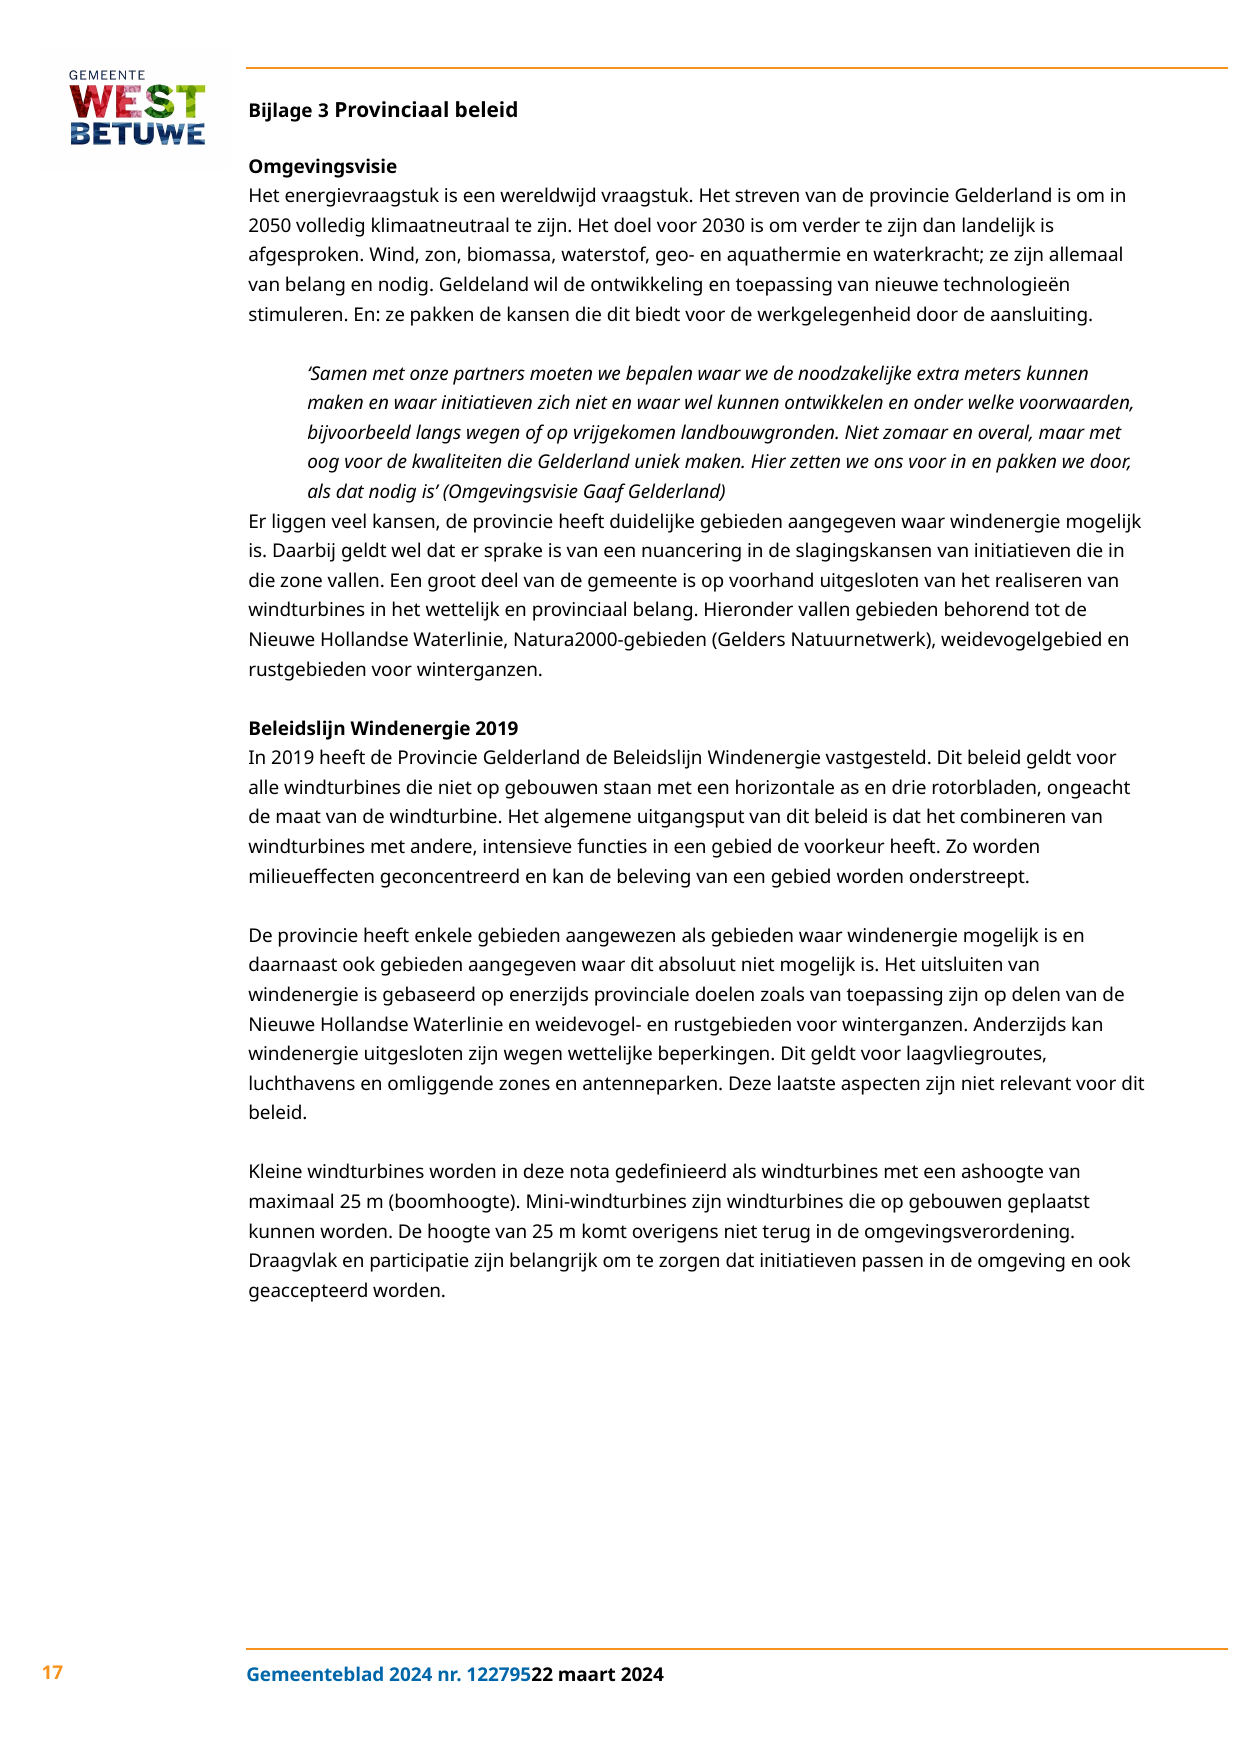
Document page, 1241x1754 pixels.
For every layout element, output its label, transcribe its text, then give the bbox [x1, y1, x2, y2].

text De provincie heeft enkele gebieden aangewezen als gebieden waar windenergie mogelijk is en daarnaast ook gebieden aangegeven waar dit absoluut niet mogelijk is. Het uitsluiten van windenergie is gebaseerd op enerzijds provinciale doelen zoals van toepassing zijn op delen van de Nieuwe Hollandse Waterlinie en weidevogel- en rustgebieden voor winterganzen. Anderzijds kan windenergie uitgesloten zijn wegen wettelijke beperkingen. Dit geldt voor laagvliegroutes, luchthavens en omliggende zones en antenneparken. Deze laatste aspecten zijn niet relevant voor dit beleid. [248, 922, 1152, 1125]
list ‘Samen met onze partners moeten we bepalen waar we de noodzakelijke extra meters kunnen maken en waar initiatieven zich niet en waar wel kunnen ontwikkelen en onder welke voorwaarden, bijvoorbeeld langs wegen of op vrijgekomen landbouwgronden. Niet zomaar en overal, maar met oog voor de kwaliteiten die Gelderland uniek maken. Hier zetten we ons voor in en pakken we door, als dat nodig is’ (Omgevingsvisie Gaaf Gelderland) [248, 360, 1152, 504]
picture [41, 47, 231, 172]
text Kleine windturbines worden in deze nota gedefinieerd als windturbines met een ashoogte van maximaal 25 m (boomhoogte). Mini-windturbines zijn windturbines die op gebouwen geplaatst kunnen worden. De hoogte van 25 m komt overigens niet terug in de omgevingsverordening. Draagvlak en participatie zijn belangrijk om te zorgen dat initiatieven passen in de omgeving en ook geaccepteerd worden. [248, 1159, 1152, 1303]
text Bijlage 3 Provinciaal beleid [248, 95, 1152, 123]
text Het energievraagstuk is een wereldwijd vraagstuk. Het streven van de provincie Gelderland is om in 2050 volledig klimaatneutraal te zijn. Het doel voor 2030 is om verder te zijn dan landelijk is afgesproken. Wind, zon, biomassa, waterstof, geo- en aquathermie en waterkracht; ze zijn allemaal van belang en nodig. Geldeland wil de ontwikkeling en toepassing van nieuwe technologieën stimuleren. En: ze pakken de kansen die dit biedt voor de werkgelegenheid door de aansluiting. [248, 182, 1152, 327]
text Er liggen veel kansen, de provincie heeft duidelijke gebieden aangegeven waar windenergie mogelijk is. Daarbij geldt wel dat er sprake is van een nuancering in de slagingskansen van initiatieven die in die zone vallen. Een groot deel van de gemeente is op voorhand uitgesloten van het realiseren van windturbines in het wettelijk en provinciaal belang. Hieronder vallen gebieden behorend tot de Nieuwe Hollandse Waterlinie, Natura2000-gebieden (Gelders Natuurnetwerk), weidevogelgebied en rustgebieden voor winterganzen. [248, 508, 1152, 682]
text In 2019 heeft de Provincie Gelderland de Beleidslijn Windenergie vastgesteld. Dit beleid geldt voor alle windturbines die niet op gebouwen staan met een horizontale as en drie rotorbladen, ongeacht de maat van de windturbine. Het algemene uitgangsput van dit beleid is dat het combineren van windturbines met andere, intensieve functies in een gebied de voorkeur heeft. Zo worden milieueffecten geconcentreerd en kan de beleving van een gebied worden onderstreept. [248, 744, 1152, 889]
text Beleidslijn Windenergie 2019 [248, 715, 1152, 741]
text Omgevingsvisie [248, 153, 1152, 179]
